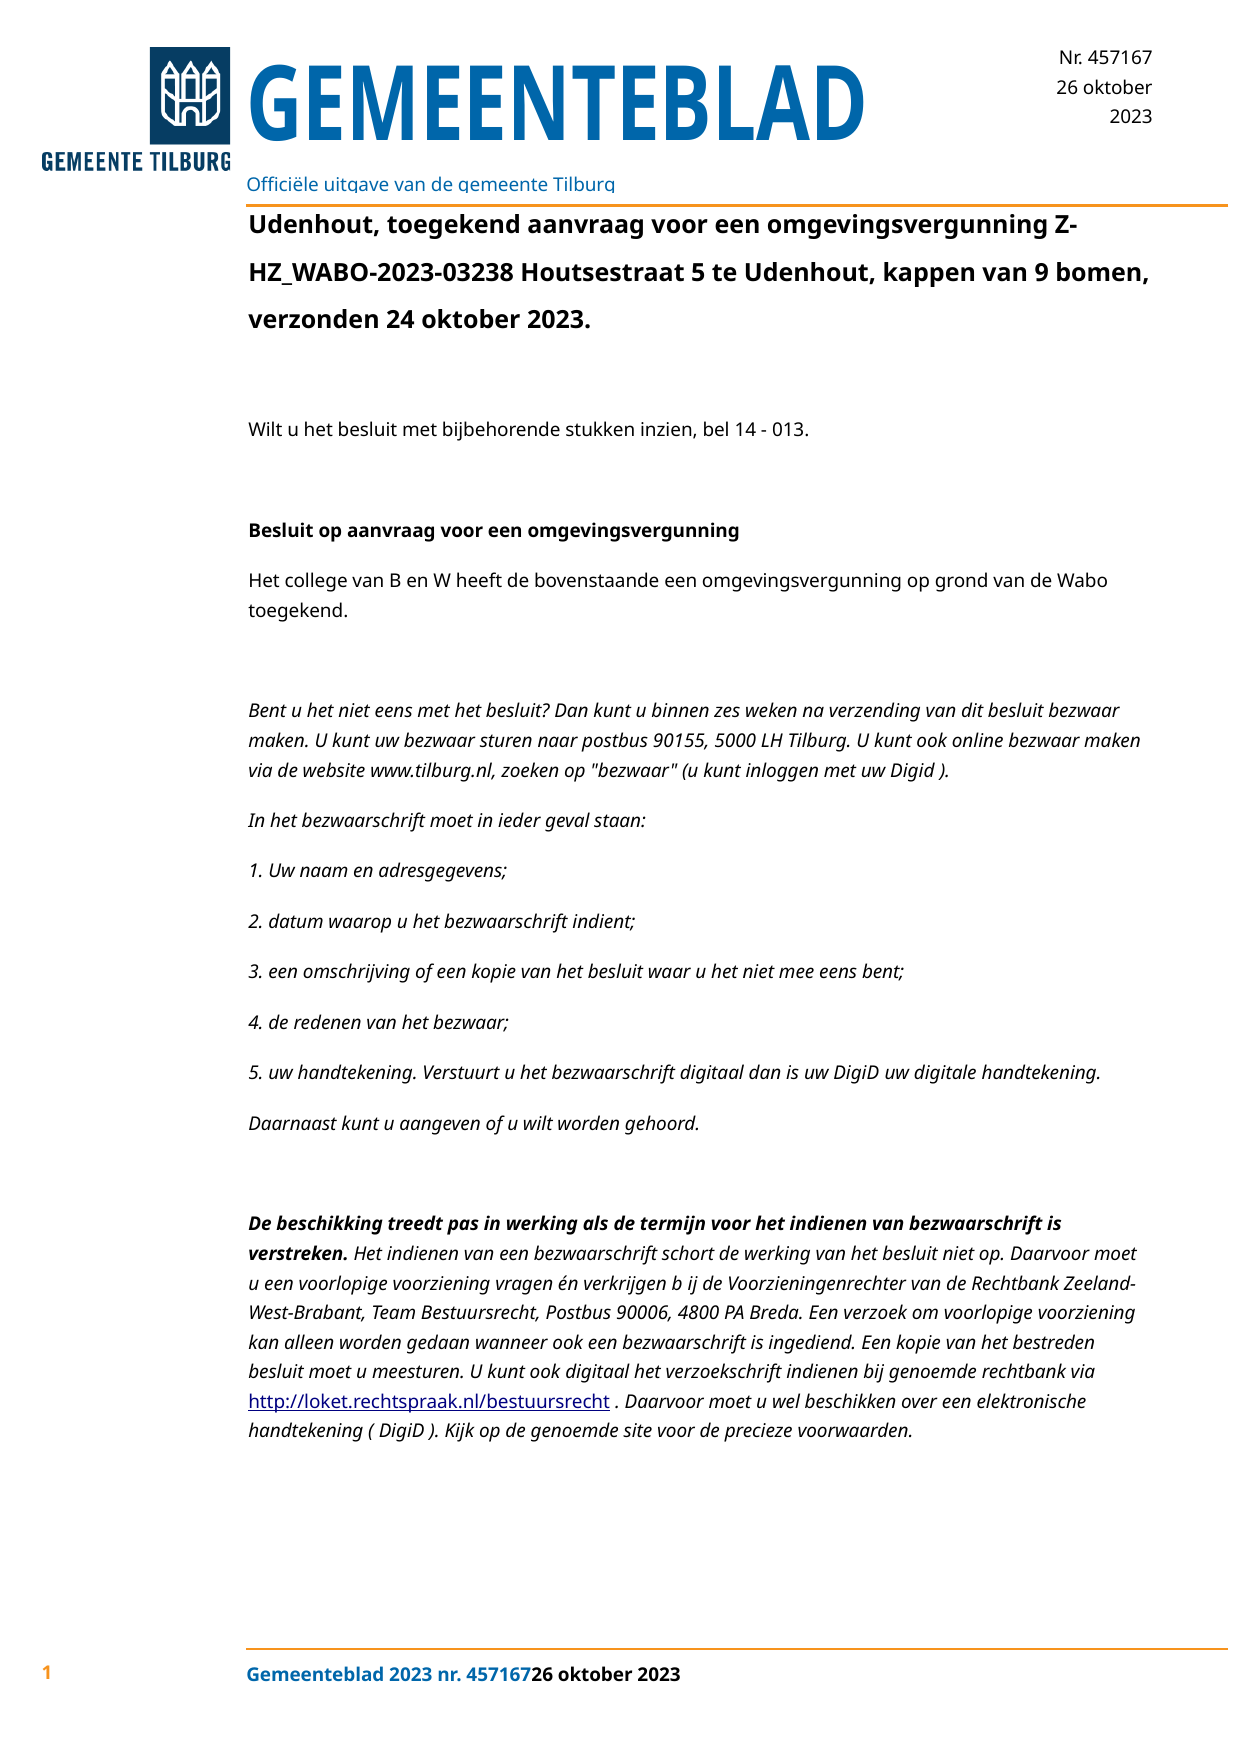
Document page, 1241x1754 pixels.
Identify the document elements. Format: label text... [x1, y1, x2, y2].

text Besluit op aanvraag voor een omgevingsvergunning [248, 517, 1152, 542]
text 3. een omschrijving of een kopie van het besluit waar u het niet mee eens bent; [248, 958, 1152, 984]
text Wilt u het besluit met bijbehorende stukken inzien, bel 14 - 013. [248, 416, 1152, 442]
text 1. Uw naam en adresgegevens; [248, 858, 1152, 883]
picture [41, 47, 231, 172]
text 2. datum waarop u het bezwaarschrift indient; [248, 908, 1152, 934]
text Bent u het niet eens met het besluit? Dan kunt u binnen zes weken na verzending van dit besluit bezwaar maken. U kunt uw bezwaar sturen naar postbus 90155, 5000 LH Tilburg. U kunt ook online bezwaar maken via de website www.tilburg.nl, zoeken op "bezwaar" (u kunt inloggen met uw Digid ). [248, 698, 1152, 782]
text De beschikking treedt pas in werking als de termijn voor het indienen van bezwaarschrift is verstreken. Het indienen van een bezwaarschrift schort de werking van het besluit niet op. Daarvoor moet u een voorlopige voorziening vragen én verkrijgen b ij de Voorzieningenrechter van de Rechtbank Zeeland-West-Brabant, Team Bestuursrecht, Postbus 90006, 4800 PA Breda. Een verzoek om voorlopige voorziening kan alleen worden gedaan wanneer ook een bezwaarschrift is ingediend. Een kopie van het bestreden besluit moet u meesturen. U kunt ook digitaal het verzoekschrift indienen bij genoemde rechtbank via http://loket.rechtspraak.nl/bestuursrecht . Daarvoor moet u wel beschikken over een elektronische handtekening ( DigiD ). Kijk op de genoemde site voor de precieze voorwaarden. [248, 1211, 1152, 1443]
text In het bezwaarschrift moet in ieder geval staan: [248, 807, 1152, 833]
text 4. de redenen van het bezwaar; [248, 1009, 1152, 1034]
text Daarnaast kunt u aangeven of u wilt worden gehoord. [248, 1110, 1152, 1135]
text 5. uw handtekening. Verstuurt u het bezwaarschrift digitaal dan is uw DigiD uw digitale handtekening. [248, 1059, 1152, 1085]
text Udenhout, toegekend aanvraag voor een omgevingsvergunning Z-HZ_WABO-2023-03238 Houtsestraat 5 te Udenhout, kappen van 9 bomen, verzonden 24 oktober 2023. [248, 207, 1152, 336]
text Het college van B en W heeft de bovenstaande een omgevingsvergunning op grond van de Wabo toegekend. [248, 567, 1152, 622]
